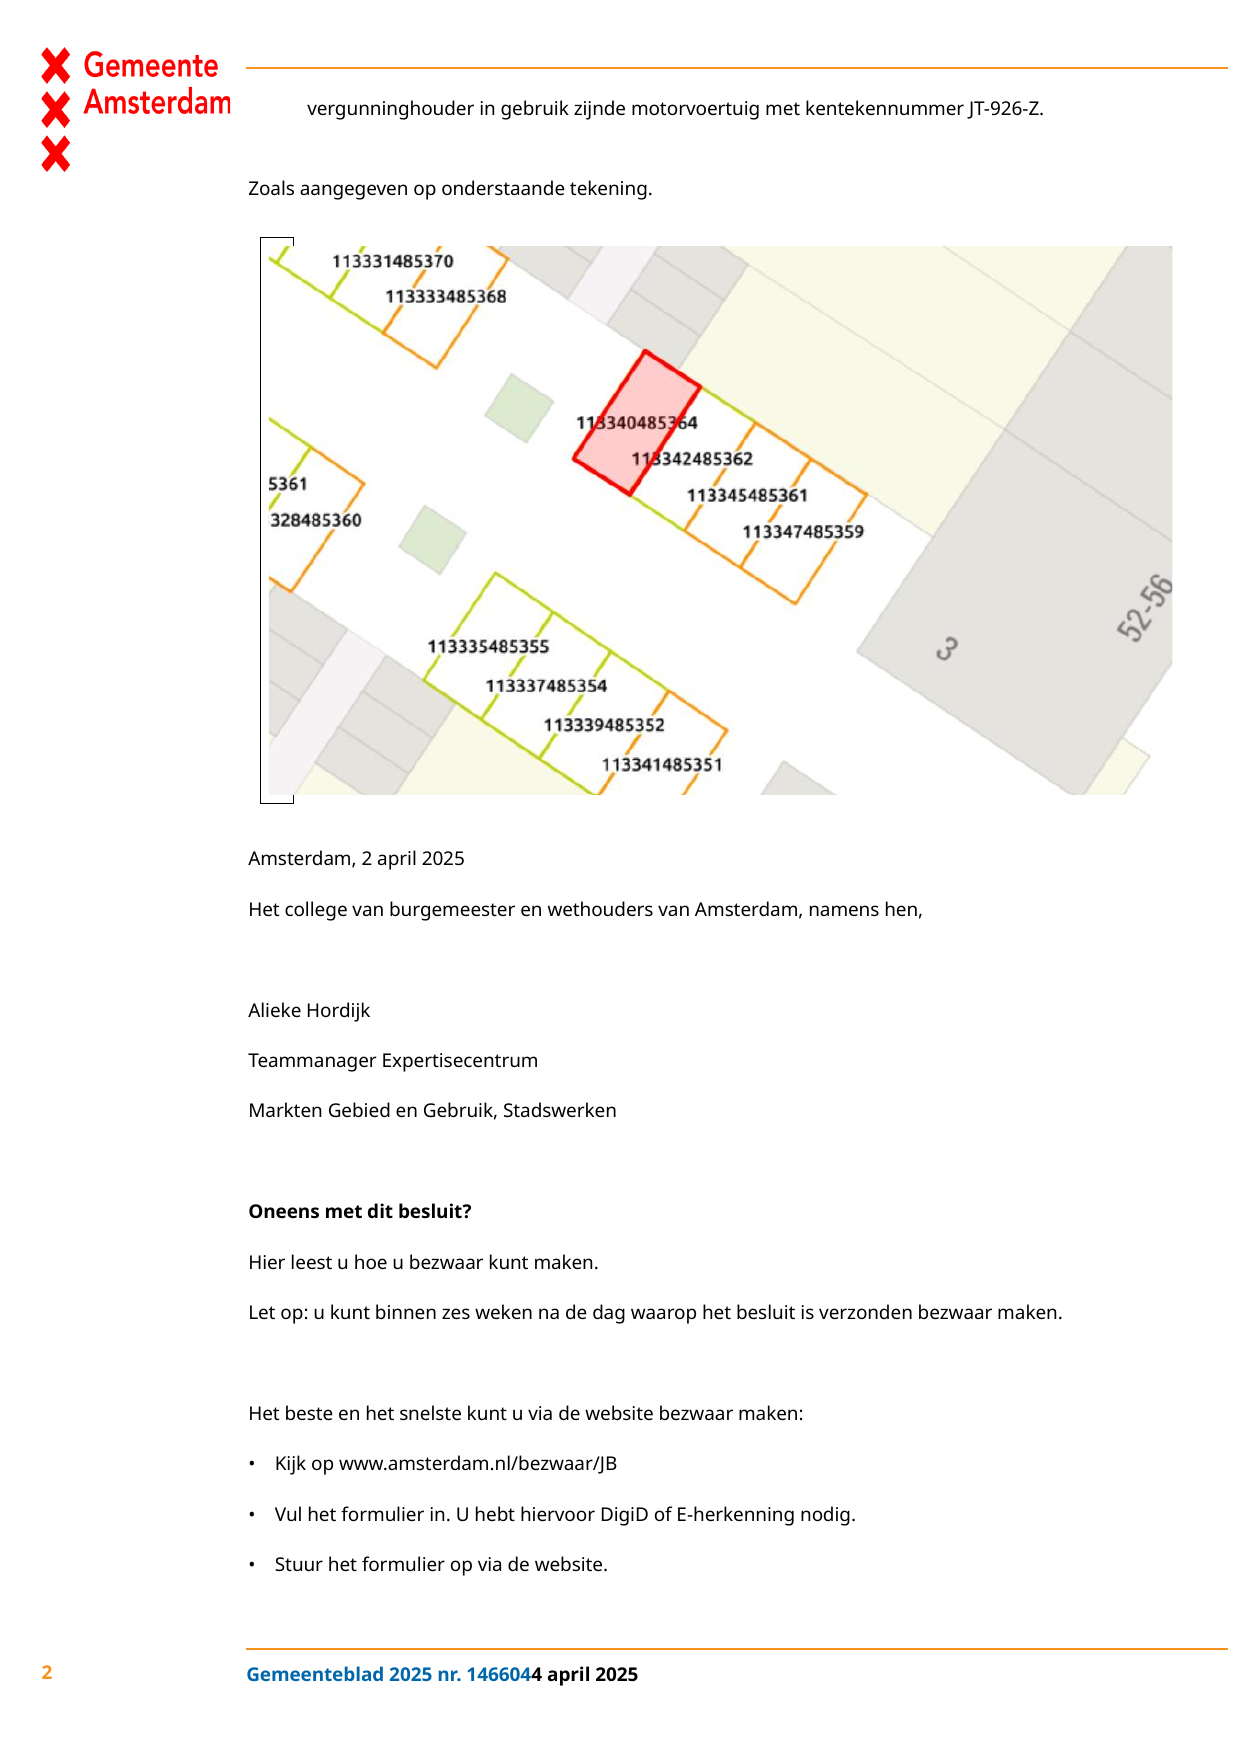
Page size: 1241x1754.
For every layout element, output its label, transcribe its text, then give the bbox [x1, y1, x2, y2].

text Het beste en het snelste kunt u via de website bezwaar maken: [248, 1400, 1152, 1426]
text • Stuur het formulier op via de website. [248, 1551, 1152, 1577]
text Let op: u kunt binnen zes weken na de dag waarop het besluit is verzonden bezwaar maken. [248, 1299, 1152, 1325]
list vergunninghouder in gebruik zijnde motorvoertuig met kentekennummer JT-926-Z. [248, 95, 1152, 121]
text Markten Gebied en Gebruik, Stadswerken [248, 1098, 1152, 1123]
text Teammanager Expertisecentrum [248, 1047, 1152, 1073]
text Zoals aangegeven op onderstaande tekening. [248, 175, 1152, 201]
picture [268, 246, 1173, 795]
text Hier leest u hoe u bezwaar kunt maken. [248, 1249, 1152, 1275]
text • Kijk op www.amsterdam.nl/bezwaar/JB [248, 1451, 1152, 1476]
text • Vul het formulier in. U hebt hiervoor DigiD of E-herkenning nodig. [248, 1501, 1152, 1527]
text Amsterdam, 2 april 2025 [248, 846, 1152, 871]
text Alieke Hordijk [248, 997, 1152, 1023]
text Oneens met dit besluit? [248, 1198, 1152, 1224]
picture [41, 47, 231, 172]
text Het college van burgemeester en wethouders van Amsterdam, namens hen, [248, 896, 1152, 922]
